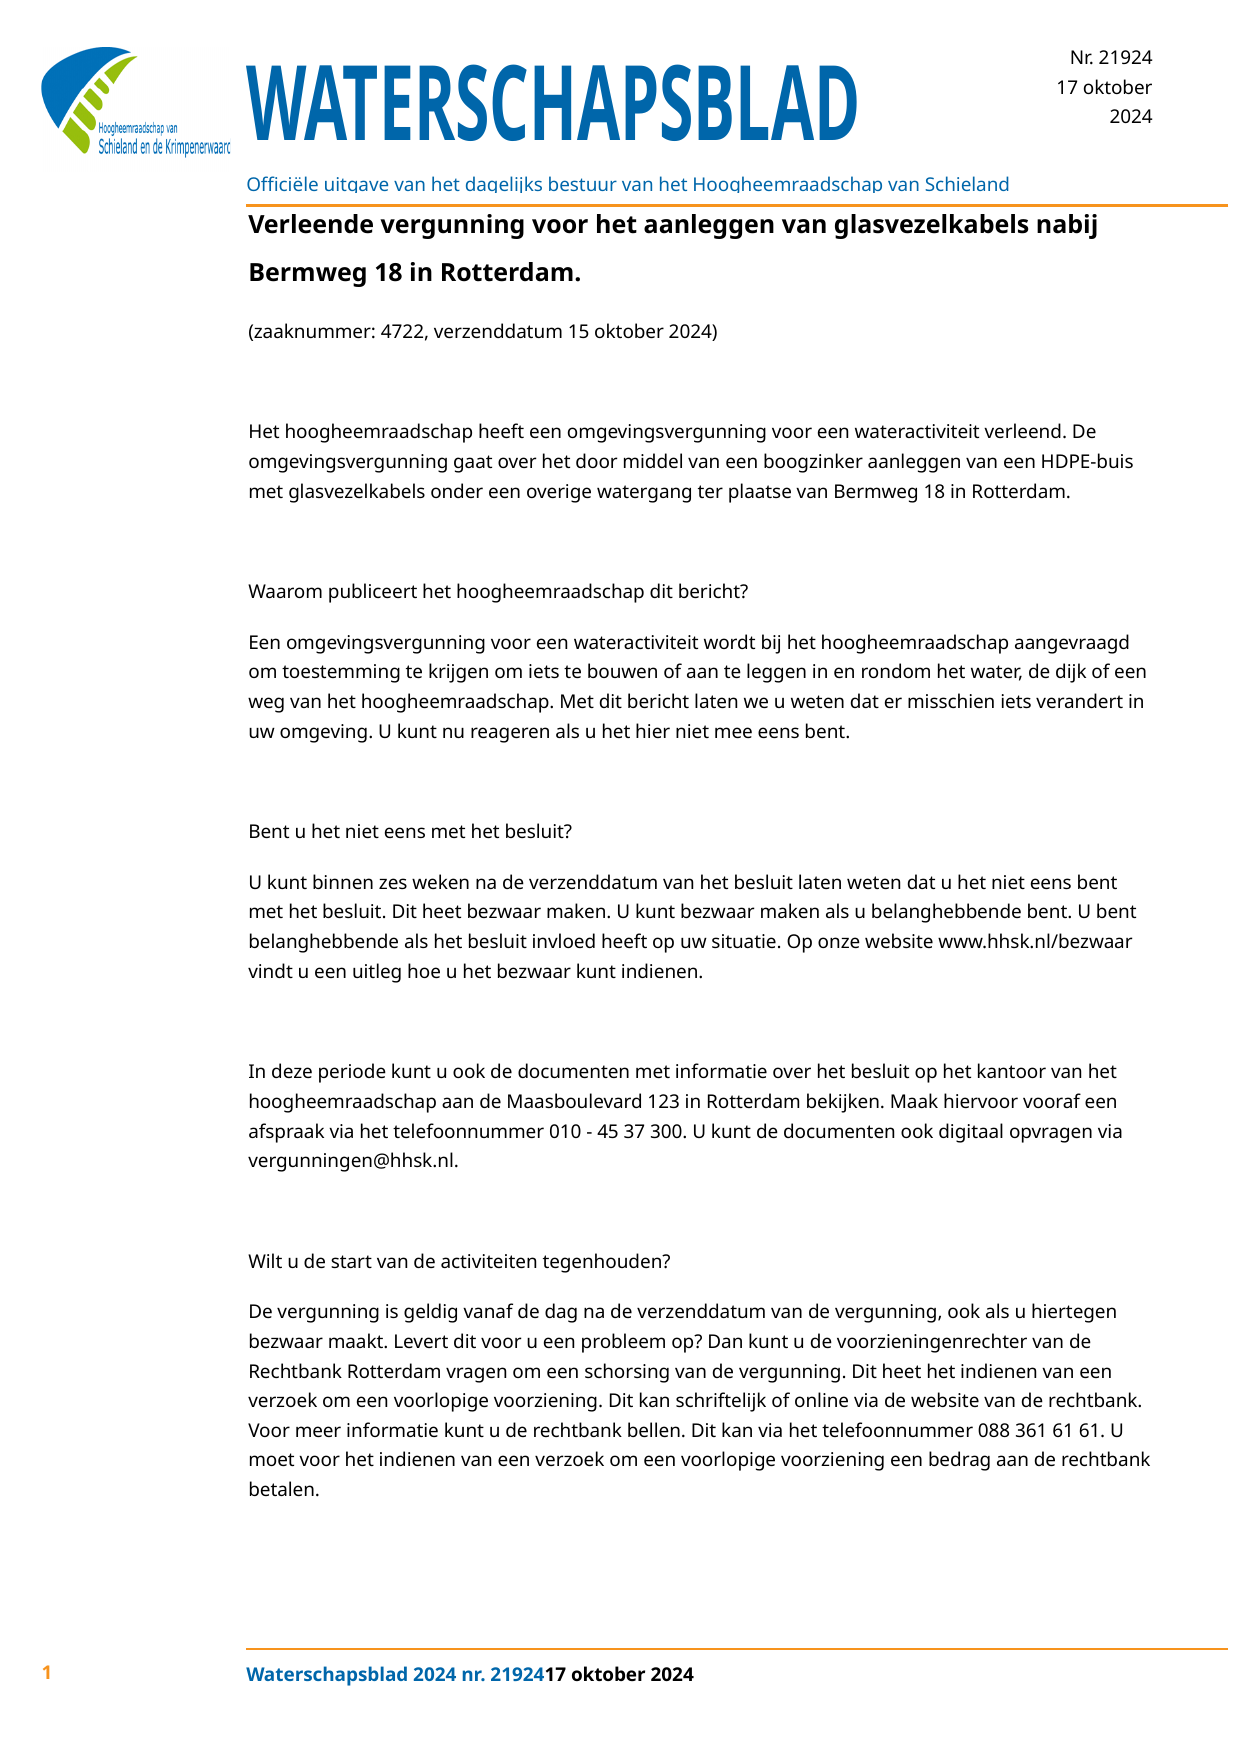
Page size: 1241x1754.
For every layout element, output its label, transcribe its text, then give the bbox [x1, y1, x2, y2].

text Bent u het niet eens met het besluit? [248, 819, 1152, 844]
text Waarom publiceert het hoogheemraadschap dit bericht? [248, 579, 1152, 604]
text U kunt binnen zes weken na de verzenddatum van het besluit laten weten dat u het niet eens bent met het besluit. Dit heet bezwaar maken. U kunt bezwaar maken als u belanghebbende bent. U bent belanghebbende als het besluit invloed heeft op uw situatie. Op onze website www.hhsk.nl/bezwaar vindt u een uitleg hoe u het bezwaar kunt indienen. [248, 869, 1152, 984]
text (zaaknummer: 4722, verzenddatum 15 oktober 2024) [248, 318, 1152, 344]
picture [41, 47, 231, 172]
text Een omgevingsvergunning voor een wateractiviteit wordt bij het hoogheemraadschap aangevraagd om toestemming te krijgen om iets te bouwen of aan te leggen in en rondom het water, de dijk of een weg van het hoogheemraadschap. Met dit bericht laten we u weten dat er misschien iets verandert in uw omgeving. U kunt nu reageren als u het hier niet mee eens bent. [248, 629, 1152, 744]
text Wilt u de start van de activiteiten tegenhouden? [248, 1248, 1152, 1274]
text De vergunning is geldig vanaf de dag na de verzenddatum van de vergunning, ook als u hiertegen bezwaar maakt. Levert dit voor u een probleem op? Dan kunt u de voorzieningenrechter van de Rechtbank Rotterdam vragen om een schorsing van de vergunning. Dit heet het indienen van een verzoek om een voorlopige voorziening. Dit kan schriftelijk of online via de website van de rechtbank. Voor meer informatie kunt u de rechtbank bellen. Dit kan via het telefoonnummer 088 361 61 61. U moet voor het indienen van een verzoek om een voorlopige voorziening een bedrag aan de rechtbank betalen. [248, 1299, 1152, 1502]
text Het hoogheemraadschap heeft een omgevingsvergunning voor een wateractiviteit verleend. De omgevingsvergunning gaat over het door middel van een boogzinker aanleggen van een HDPE-buis met glasvezelkabels onder een overige watergang ter plaatse van Bermweg 18 in Rotterdam. [248, 419, 1152, 504]
text Verleende vergunning voor het aanleggen van glasvezelkabels nabij Bermweg 18 in Rotterdam. [248, 207, 1152, 288]
text In deze periode kunt u ook de documenten met informatie over het besluit op het kantoor van het hoogheemraadschap aan de Maasboulevard 123 in Rotterdam bekijken. Maak hiervoor vooraf een afspraak via het telefoonnummer 010 - 45 37 300. U kunt de documenten ook digitaal opvragen via vergunningen@hhsk.nl. [248, 1059, 1152, 1173]
